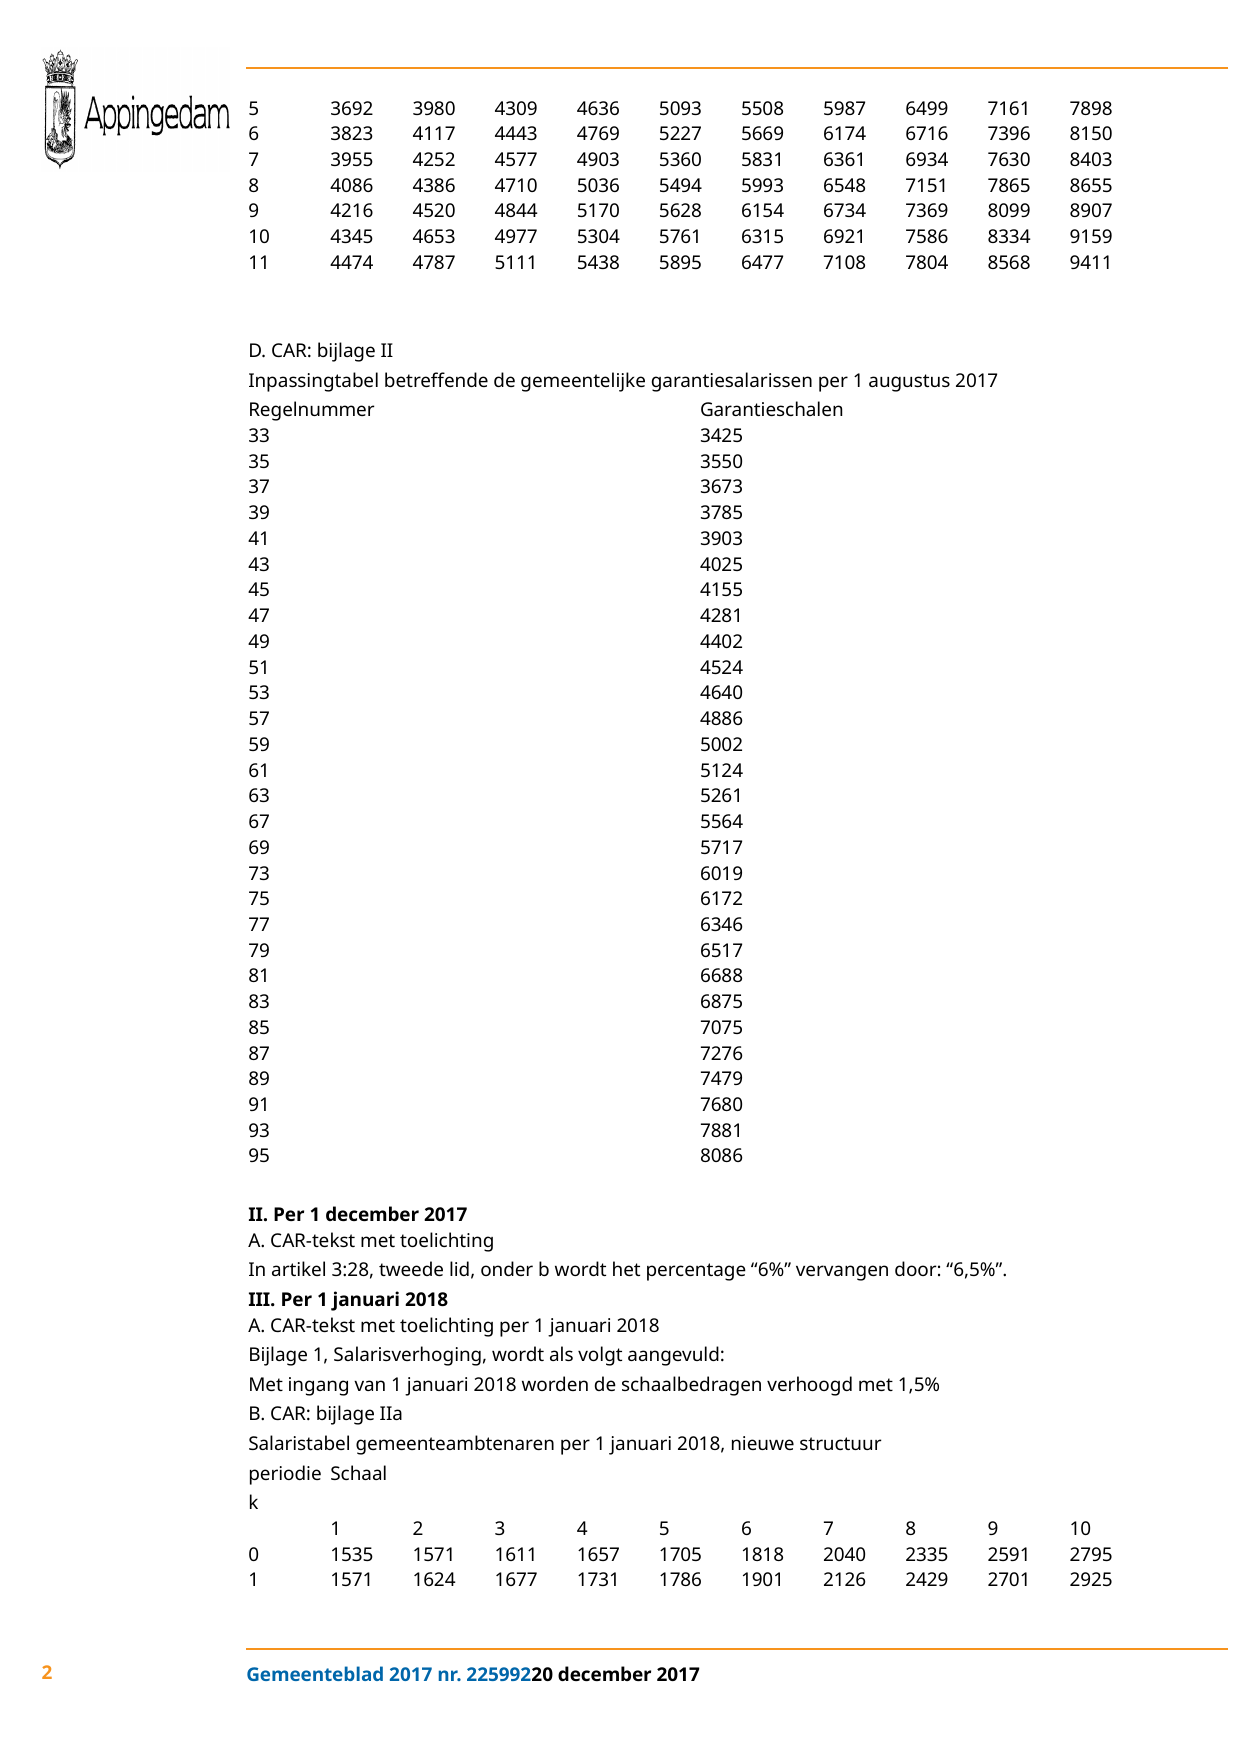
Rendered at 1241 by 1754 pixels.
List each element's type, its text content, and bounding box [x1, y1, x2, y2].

table_cell 4386 [412, 172, 494, 198]
table_cell 7161 [987, 95, 1069, 121]
table_cell 3980 [412, 95, 494, 121]
table_cell 10 [248, 224, 330, 249]
table_cell 53 [248, 680, 700, 705]
table_cell 8907 [1069, 198, 1152, 223]
table_cell 1624 [412, 1567, 494, 1592]
table_cell 6716 [905, 121, 987, 146]
table_cell 2591 [987, 1541, 1069, 1567]
table_cell 5508 [741, 95, 823, 121]
table_cell 4636 [577, 95, 659, 121]
table_cell 5 [248, 95, 330, 121]
text D. CAR: bijlage II [248, 337, 1152, 363]
table_cell 6154 [741, 198, 823, 223]
table_cell 4443 [494, 121, 577, 146]
table_cell 2 [412, 1515, 494, 1541]
table_cell 6499 [905, 95, 987, 121]
text Met ingang van 1 januari 2018 worden de schaalbedragen verhoogd met 1,5% [248, 1371, 1152, 1397]
text Inpassingtabel betreffende de gemeentelijke garantiesalarissen per 1 augustus 2017 [248, 367, 1152, 393]
table_cell 4474 [330, 249, 412, 275]
table_header Regelnummer [248, 397, 700, 422]
table_cell 6346 [700, 911, 1152, 937]
table_cell 8334 [987, 224, 1069, 249]
table_cell 7108 [823, 249, 905, 275]
table_header periodiek [248, 1460, 330, 1515]
table_cell 75 [248, 885, 700, 911]
table_cell 4309 [494, 95, 577, 121]
text II. Per 1 december 2017 [248, 1201, 1152, 1227]
table_cell 6 [248, 121, 330, 146]
table_cell 5093 [659, 95, 741, 121]
table_cell 7630 [987, 146, 1069, 172]
table_cell 4977 [494, 224, 577, 249]
table_cell 7276 [700, 1040, 1152, 1066]
table_cell 7075 [700, 1014, 1152, 1040]
table_cell 4886 [700, 705, 1152, 731]
table_cell 7804 [905, 249, 987, 275]
table_cell 2335 [905, 1541, 987, 1567]
table_cell 87 [248, 1040, 700, 1066]
table_cell 5895 [659, 249, 741, 275]
table_cell 4769 [577, 121, 659, 146]
table_cell 51 [248, 654, 700, 679]
table_cell 6921 [823, 224, 905, 249]
table_cell 5227 [659, 121, 741, 146]
table_cell 3903 [700, 525, 1152, 551]
table_cell 1535 [330, 1541, 412, 1567]
table_cell 1571 [330, 1567, 412, 1592]
text III. Per 1 januari 2018 [248, 1286, 1152, 1312]
table_cell 5360 [659, 146, 741, 172]
table_cell 1705 [659, 1541, 741, 1567]
table_cell 4155 [700, 577, 1152, 602]
table_cell 39 [248, 500, 700, 525]
table_cell 7865 [987, 172, 1069, 198]
table_cell 7881 [700, 1117, 1152, 1143]
table_cell 8568 [987, 249, 1069, 275]
table_cell 5669 [741, 121, 823, 146]
table_cell 8403 [1069, 146, 1152, 172]
table_cell 7151 [905, 172, 987, 198]
table_cell 81 [248, 963, 700, 988]
table_cell 5261 [700, 783, 1152, 808]
table_cell 2040 [823, 1541, 905, 1567]
table_cell 7586 [905, 224, 987, 249]
table_cell 6 [741, 1515, 823, 1541]
table_cell 4252 [412, 146, 494, 172]
table_cell 73 [248, 860, 700, 885]
table_cell 5987 [823, 95, 905, 121]
table_cell 4710 [494, 172, 577, 198]
table_cell 4117 [412, 121, 494, 146]
table_cell 1901 [741, 1567, 823, 1592]
table_cell 5304 [577, 224, 659, 249]
table_cell 5494 [659, 172, 741, 198]
table_cell 4577 [494, 146, 577, 172]
table_cell 4903 [577, 146, 659, 172]
table_cell 0 [248, 1541, 330, 1567]
table_cell 67 [248, 808, 700, 834]
table_cell 6315 [741, 224, 823, 249]
table_cell 7 [248, 146, 330, 172]
table_cell 9411 [1069, 249, 1152, 275]
table_cell 10 [1069, 1515, 1152, 1541]
table_cell 1818 [741, 1541, 823, 1567]
table_cell 3692 [330, 95, 412, 121]
table_cell 5438 [577, 249, 659, 275]
table_cell 6361 [823, 146, 905, 172]
table_cell 4524 [700, 654, 1152, 679]
table_cell 79 [248, 937, 700, 963]
table_cell 7680 [700, 1091, 1152, 1117]
table_header Schaal [330, 1460, 1152, 1515]
table_cell 1611 [494, 1541, 577, 1567]
table_cell 47 [248, 603, 700, 628]
table_cell 5124 [700, 757, 1152, 782]
table_cell 77 [248, 911, 700, 937]
table_cell 8099 [987, 198, 1069, 223]
table_cell 4653 [412, 224, 494, 249]
table_cell 3425 [700, 422, 1152, 448]
table_cell 2701 [987, 1567, 1069, 1592]
table_cell 4640 [700, 680, 1152, 705]
table_cell 5 [659, 1515, 741, 1541]
table_cell 43 [248, 551, 700, 577]
table_cell 37 [248, 474, 700, 499]
table_cell 1 [330, 1515, 412, 1541]
table_cell 85 [248, 1014, 700, 1040]
text A. CAR-tekst met toelichting per 1 januari 2018 [248, 1312, 1152, 1338]
table_cell 6734 [823, 198, 905, 223]
table_cell 5170 [577, 198, 659, 223]
table_cell 91 [248, 1091, 700, 1117]
table_cell 6688 [700, 963, 1152, 988]
table_cell 4086 [330, 172, 412, 198]
table_cell 7898 [1069, 95, 1152, 121]
table_cell 8086 [700, 1143, 1152, 1168]
table_cell 1657 [577, 1541, 659, 1567]
table_cell 9 [248, 198, 330, 223]
table_cell 1786 [659, 1567, 741, 1592]
table_cell 5831 [741, 146, 823, 172]
table_cell 7396 [987, 121, 1069, 146]
table_cell 4281 [700, 603, 1152, 628]
table_cell 5993 [741, 172, 823, 198]
table_cell 6477 [741, 249, 823, 275]
table_cell [248, 1515, 330, 1541]
table_cell 41 [248, 525, 700, 551]
table_cell 3785 [700, 500, 1152, 525]
table_cell 9 [987, 1515, 1069, 1541]
text In artikel 3:28, tweede lid, onder b wordt het percentage “6%” vervangen door: “6,5%”. [248, 1257, 1152, 1282]
table_cell 2429 [905, 1567, 987, 1592]
table_cell 2126 [823, 1567, 905, 1592]
table_cell 4520 [412, 198, 494, 223]
text B. CAR: bijlage IIa [248, 1401, 1152, 1426]
table_cell 4787 [412, 249, 494, 275]
table_cell 1731 [577, 1567, 659, 1592]
table_cell 4345 [330, 224, 412, 249]
table_cell 6172 [700, 885, 1152, 911]
table_cell 8 [905, 1515, 987, 1541]
table_cell 11 [248, 249, 330, 275]
table_header Garantieschalen [700, 397, 1152, 422]
table_cell 95 [248, 1143, 700, 1168]
table_cell 7369 [905, 198, 987, 223]
table_cell 33 [248, 422, 700, 448]
table_cell 6019 [700, 860, 1152, 885]
table_cell 5717 [700, 834, 1152, 860]
table_cell 2795 [1069, 1541, 1152, 1567]
table_cell 5761 [659, 224, 741, 249]
table_cell 49 [248, 628, 700, 654]
table_cell 57 [248, 705, 700, 731]
table_cell 1571 [412, 1541, 494, 1567]
text A. CAR-tekst met toelichting [248, 1227, 1152, 1253]
table_cell 5628 [659, 198, 741, 223]
table_cell 61 [248, 757, 700, 782]
table_cell 89 [248, 1066, 700, 1091]
table_cell 1 [248, 1567, 330, 1592]
table_cell 4844 [494, 198, 577, 223]
table_cell 3673 [700, 474, 1152, 499]
table_cell 59 [248, 731, 700, 757]
table_cell 6875 [700, 988, 1152, 1014]
table_cell 4025 [700, 551, 1152, 577]
table_cell 5036 [577, 172, 659, 198]
text Salaristabel gemeenteambtenaren per 1 januari 2018, nieuwe structuur [248, 1430, 1152, 1456]
table_cell 7 [823, 1515, 905, 1541]
table_cell 35 [248, 448, 700, 474]
table_cell 6548 [823, 172, 905, 198]
table_cell 6934 [905, 146, 987, 172]
picture [41, 47, 231, 172]
table_cell 8655 [1069, 172, 1152, 198]
table_cell 69 [248, 834, 700, 860]
table_cell 83 [248, 988, 700, 1014]
table_cell 5564 [700, 808, 1152, 834]
table_cell 9159 [1069, 224, 1152, 249]
table_cell 6517 [700, 937, 1152, 963]
table_cell 8150 [1069, 121, 1152, 146]
table_cell 7479 [700, 1066, 1152, 1091]
table_cell 63 [248, 783, 700, 808]
text Bijlage 1, Salarisverhoging, wordt als volgt aangevuld: [248, 1341, 1152, 1367]
table_cell 2925 [1069, 1567, 1152, 1592]
table_cell 6174 [823, 121, 905, 146]
table_cell 4 [577, 1515, 659, 1541]
table_cell 8 [248, 172, 330, 198]
table_cell 3 [494, 1515, 577, 1541]
table_cell 45 [248, 577, 700, 602]
table_cell 93 [248, 1117, 700, 1143]
table_cell 5111 [494, 249, 577, 275]
table_cell 3823 [330, 121, 412, 146]
table_cell 3955 [330, 146, 412, 172]
table_cell 3550 [700, 448, 1152, 474]
table_cell 4402 [700, 628, 1152, 654]
table_cell 4216 [330, 198, 412, 223]
table_cell 1677 [494, 1567, 577, 1592]
table_cell 5002 [700, 731, 1152, 757]
